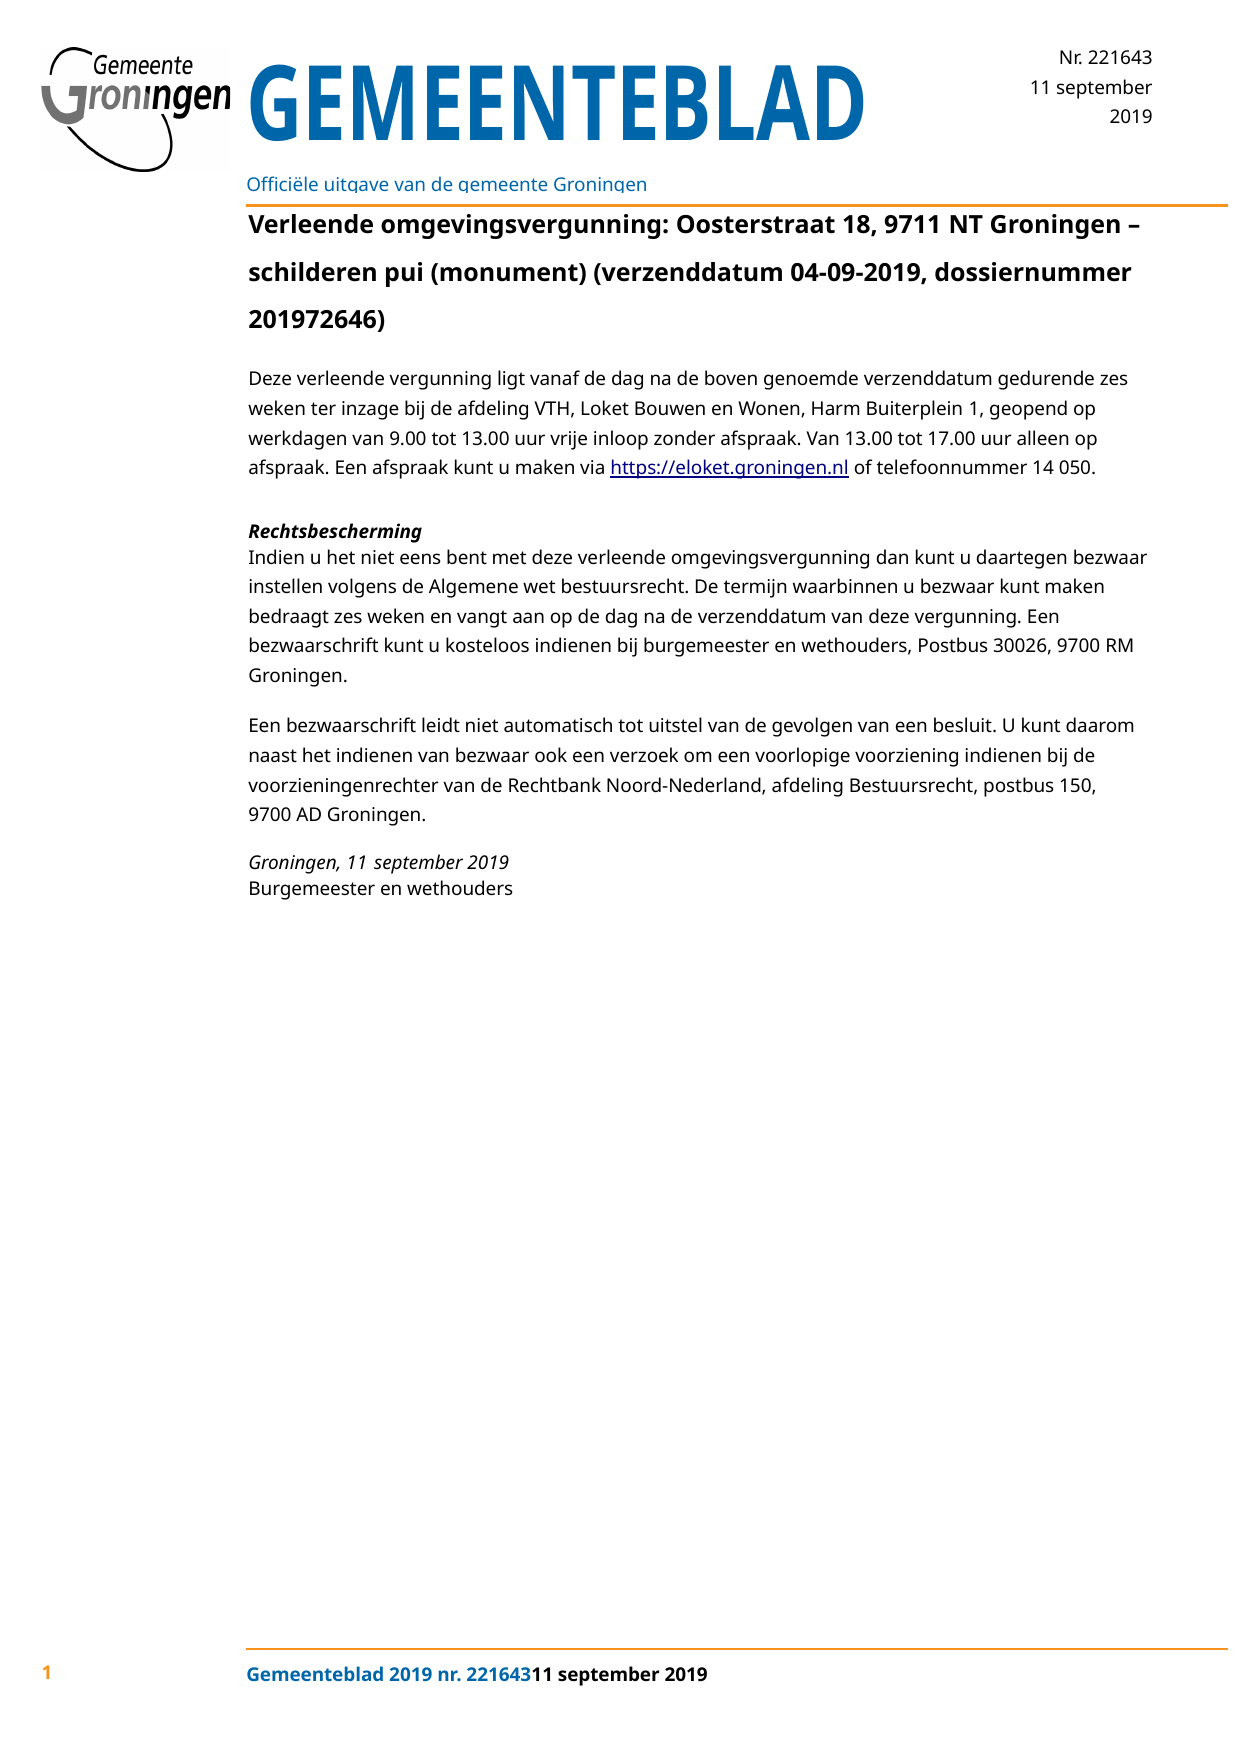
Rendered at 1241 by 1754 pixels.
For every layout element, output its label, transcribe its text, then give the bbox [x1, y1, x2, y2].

text Groningen, 11 september 2019 [248, 849, 1152, 875]
text Een bezwaarschrift leidt niet automatisch tot uitstel van de gevolgen van een besluit. U kunt daarom naast het indienen van bezwaar ook een verzoek om een voorlopige voorziening indienen bij de voorzieningenrechter van de Rechtbank Noord-Nederland, afdeling Bestuursrecht, postbus 150, 9700 AD Groningen. [248, 713, 1152, 827]
text Deze verleende vergunning ligt vanaf de dag na de boven genoemde verzenddatum gedurende zes weken ter inzage bij de afdeling VTH, Loket Bouwen en Wonen, Harm Buiterplein 1, geopend op werkdagen van 9.00 tot 13.00 uur vrije inloop zonder afspraak. Van 13.00 tot 17.00 uur alleen op afspraak. Een afspraak kunt u maken via https://eloket.groningen.nl of telefoonnummer 14 050. [248, 366, 1152, 480]
text Indien u het niet eens bent met deze verleende omgevingsvergunning dan kunt u daartegen bezwaar instellen volgens de Algemene wet bestuursrecht. De termijn waarbinnen u bezwaar kunt maken bedraagt zes weken en vangt aan op de dag na de verzenddatum van deze vergunning. Een bezwaarschrift kunt u kosteloos indienen bij burgemeester en wethouders, Postbus 30026, 9700 RM Groningen. [248, 544, 1152, 688]
text Rechtsbescherming [248, 518, 1152, 544]
text Burgemeester en wethouders [248, 875, 1152, 901]
text Verleende omgevingsvergunning: Oosterstraat 18, 9711 NT Groningen – schilderen pui (monument) (verzenddatum 04-09-2019, dossiernummer 201972646) [248, 207, 1152, 336]
picture [41, 47, 231, 172]
